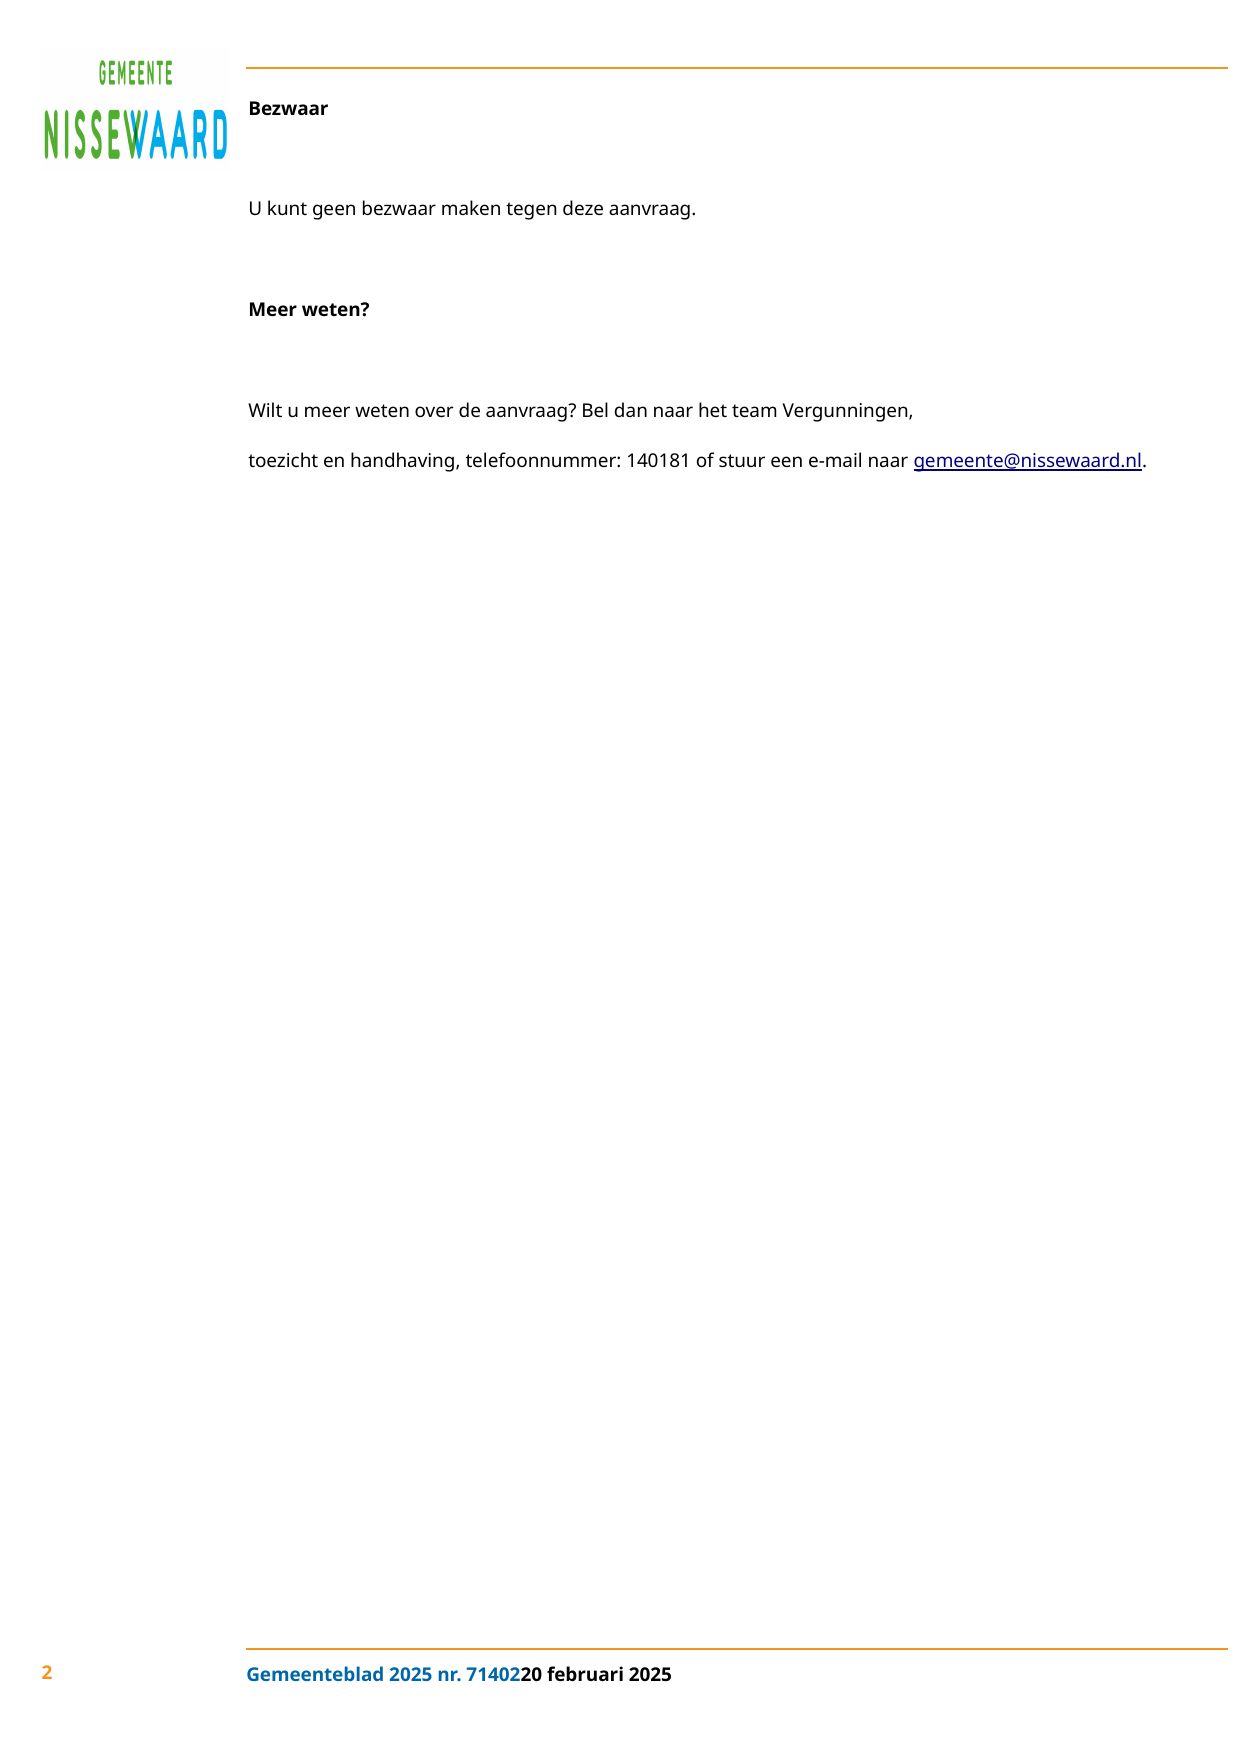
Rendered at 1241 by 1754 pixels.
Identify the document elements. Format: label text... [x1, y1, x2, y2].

text toezicht en handhaving, telefoonnummer: 140181 of stuur een e-mail naar gemeente@nissewaard.nl. [248, 448, 1152, 473]
text Wilt u meer weten over de aanvraag? Bel dan naar het team Vergunningen, [248, 397, 1152, 423]
text U kunt geen bezwaar maken tegen deze aanvraag. [248, 196, 1152, 221]
text Bezwaar [248, 95, 1152, 121]
picture [41, 47, 231, 172]
text Meer weten? [248, 296, 1152, 322]
